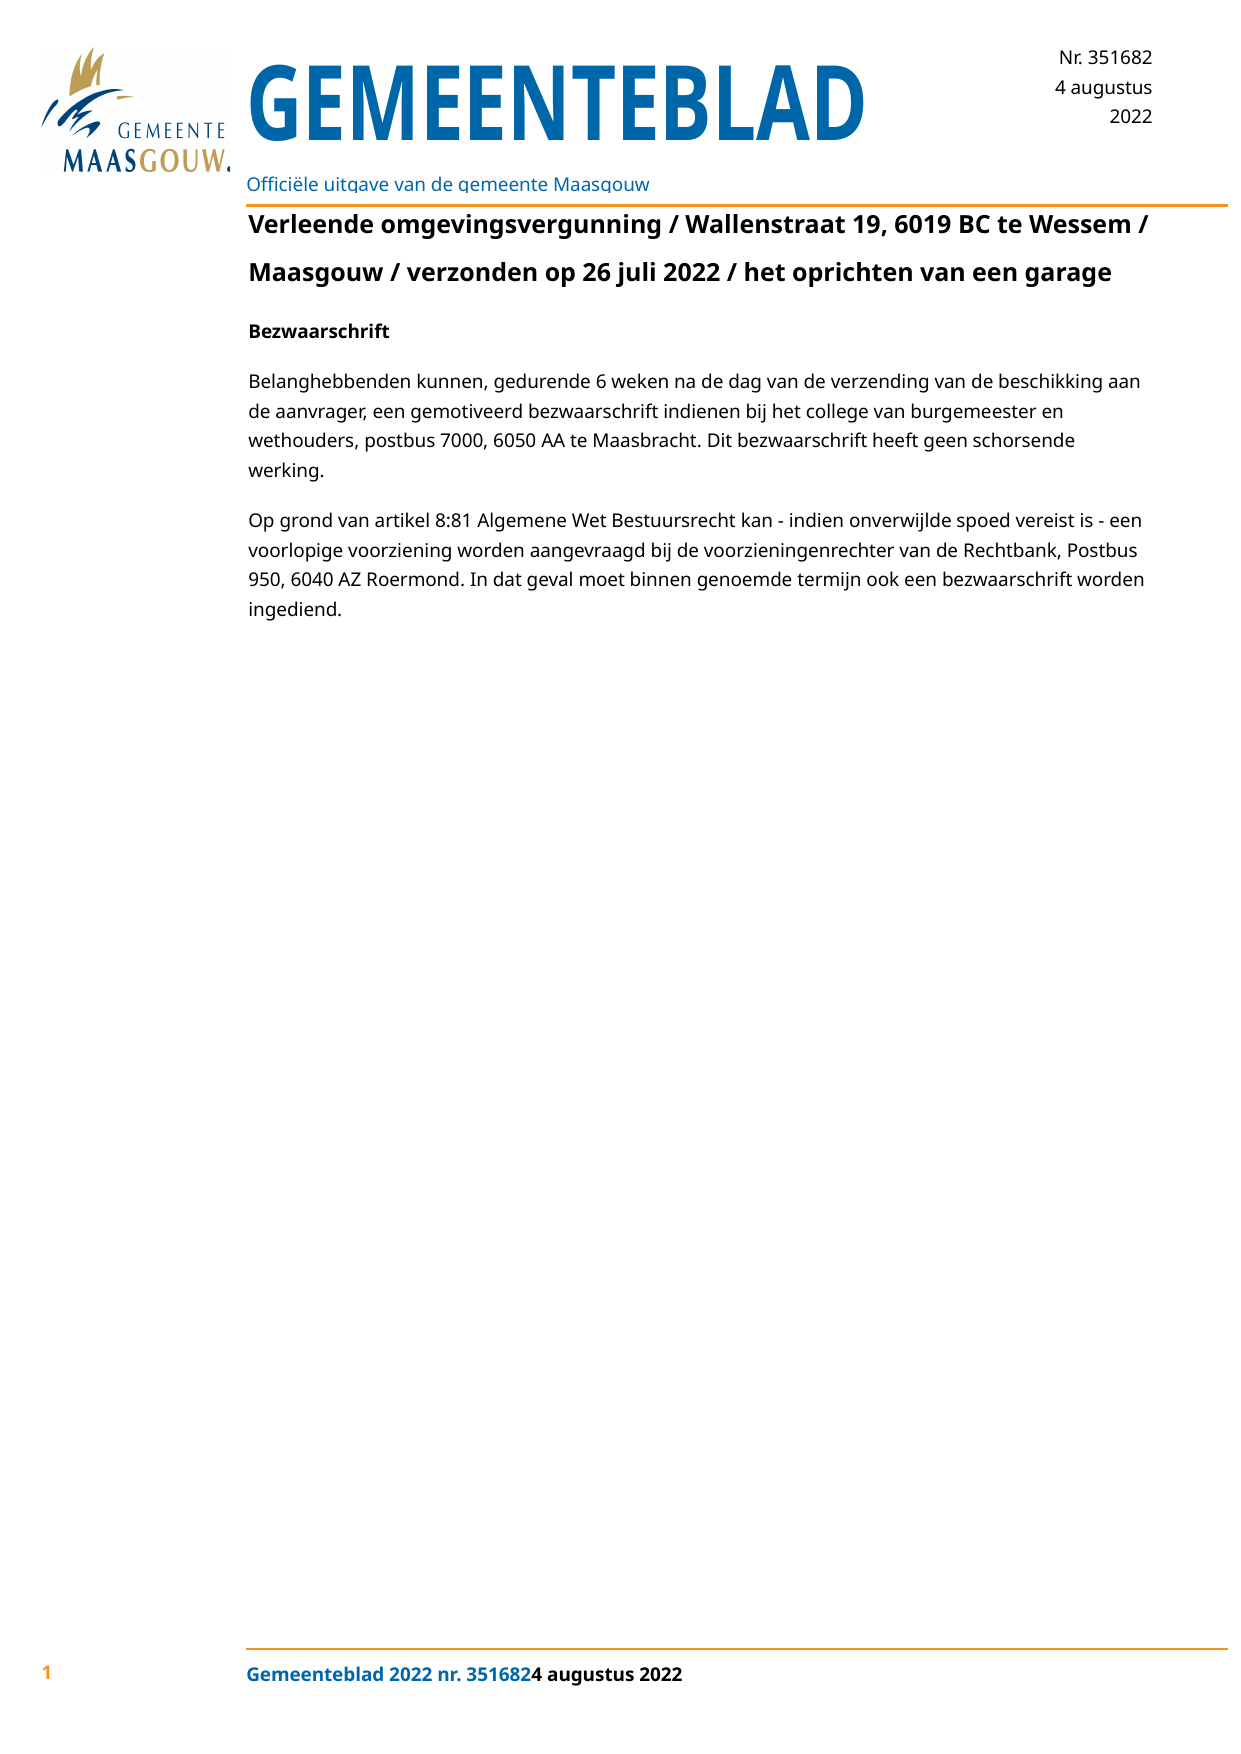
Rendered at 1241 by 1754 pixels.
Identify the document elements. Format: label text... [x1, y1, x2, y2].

text Op grond van artikel 8:81 Algemene Wet Bestuursrecht kan - indien onverwijlde spoed vereist is - een voorlopige voorziening worden aangevraagd bij de voorzieningenrechter van de Rechtbank, Postbus 950, 6040 AZ Roermond. In dat geval moet binnen genoemde termijn ook een bezwaarschrift worden ingediend. [248, 507, 1152, 622]
text Belanghebbenden kunnen, gedurende 6 weken na de dag van de verzending van de beschikking aan de aanvrager, een gemotiveerd bezwaarschrift indienen bij het college van burgemeester en wethouders, postbus 7000, 6050 AA te Maasbracht. Dit bezwaarschrift heeft geen schorsende werking. [248, 368, 1152, 483]
text Bezwaarschrift [248, 318, 1152, 344]
picture [41, 47, 231, 172]
text Verleende omgevingsvergunning / Wallenstraat 19, 6019 BC te Wessem / Maasgouw / verzonden op 26 juli 2022 / het oprichten van een garage [248, 207, 1152, 288]
